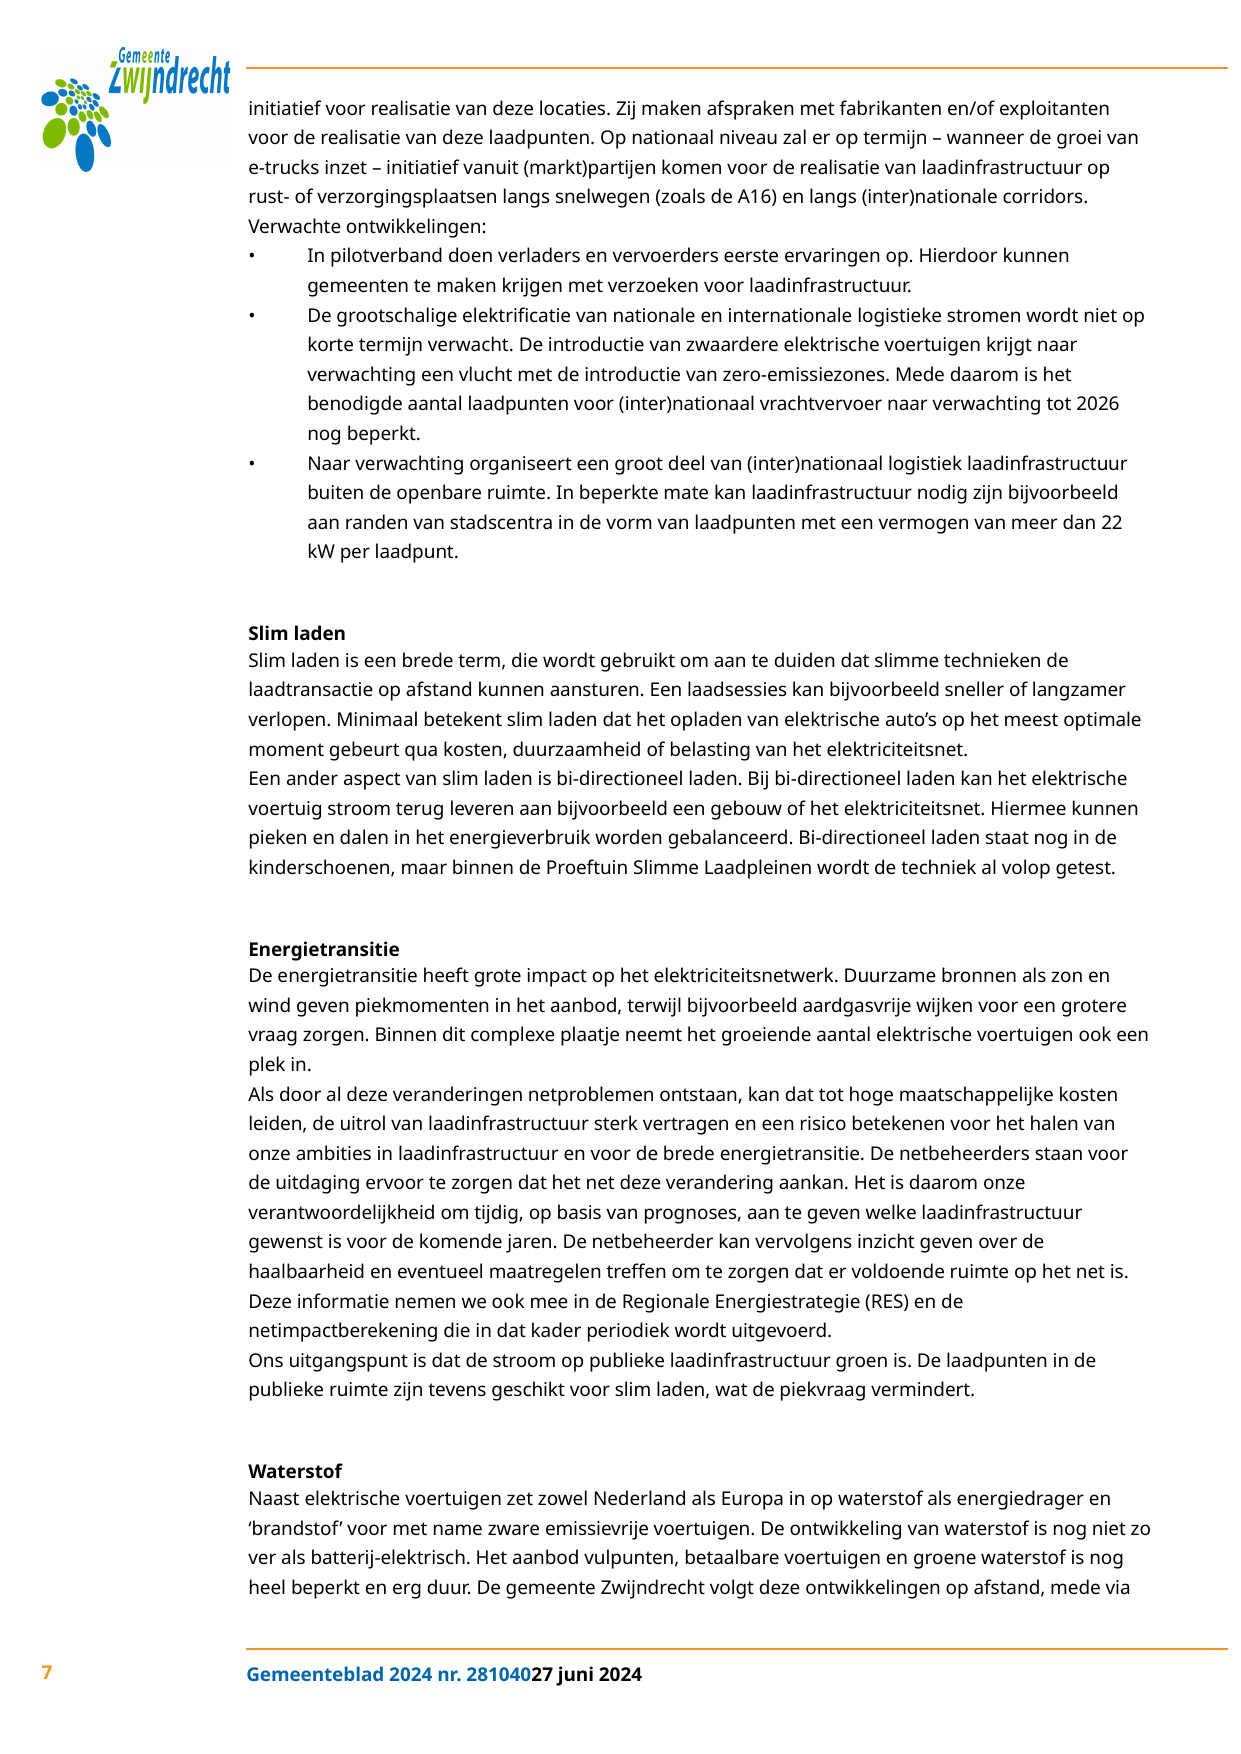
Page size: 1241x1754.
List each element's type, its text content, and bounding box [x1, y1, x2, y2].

text Verwachte ontwikkelingen: [248, 213, 1152, 239]
list De grootschalige elektrificatie van nationale en internationale logistieke stromen wordt niet op korte termijn verwacht. De introductie van zwaardere elektrische voertuigen krijgt naar verwachting een vlucht met de introductie van zero-emissiezones. Mede daarom is het benodigde aantal laadpunten voor (inter)nationaal vrachtvervoer naar verwachting tot 2026 nog beperkt. [248, 302, 1152, 446]
text Naast elektrische voertuigen zet zowel Nederland als Europa in op waterstof als energiedrager en ‘brandstof’ voor met name zware emissievrije voertuigen. De ontwikkeling van waterstof is nog niet zo ver als batterij-elektrisch. Het aanbod vulpunten, betaalbare voertuigen en groene waterstof is nog heel beperkt en erg duur. De gemeente Zwijndrecht volgt deze ontwikkelingen op afstand, mede via [248, 1485, 1152, 1599]
text Ons uitgangspunt is dat de stroom op publieke laadinfrastructuur groen is. De laadpunten in de publieke ruimte zijn tevens geschikt voor slim laden, wat de piekvraag vermindert. [248, 1347, 1152, 1402]
text Slim laden [248, 618, 1152, 647]
text Energietransitie [248, 934, 1152, 962]
text Een ander aspect van slim laden is bi-directioneel laden. Bij bi-directioneel laden kan het elektrische voertuig stroom terug leveren aan bijvoorbeeld een gebouw of het elektriciteitsnet. Hiermee kunnen pieken en dalen in het energieverbruik worden gebalanceerd. Bi-directioneel laden staat nog in de kinderschoenen, maar binnen de Proeftuin Slimme Laadpleinen wordt de techniek al volop getest. [248, 765, 1152, 880]
list In pilotverband doen verladers en vervoerders eerste ervaringen op. Hierdoor kunnen gemeenten te maken krijgen met verzoeken voor laadinfrastructuur. [248, 243, 1152, 298]
text Slim laden is een brede term, die wordt gebruikt om aan te duiden dat slimme technieken de laadtransactie op afstand kunnen aansturen. Een laadsessies kan bijvoorbeeld sneller of langzamer verlopen. Minimaal betekent slim laden dat het opladen van elektrische auto’s op het meest optimale moment gebeurt qua kosten, duurzaamheid of belasting van het elektriciteitsnet. [248, 647, 1152, 761]
text Waterstof [248, 1457, 1152, 1485]
text De energietransitie heeft grote impact op het elektriciteitsnetwerk. Duurzame bronnen als zon en wind geven piekmomenten in het aanbod, terwijl bijvoorbeeld aardgasvrije wijken voor een grotere vraag zorgen. Binnen dit complexe plaatje neemt het groeiende aantal elektrische voertuigen ook een plek in. [248, 962, 1152, 1077]
text Als door al deze veranderingen netproblemen ontstaan, kan dat tot hoge maatschappelijke kosten leiden, de uitrol van laadinfrastructuur sterk vertragen en een risico betekenen voor het halen van onze ambities in laadinfrastructuur en voor de brede energietransitie. De netbeheerders staan voor de uitdaging ervoor te zorgen dat het net deze verandering aankan. Het is daarom onze verantwoordelijkheid om tijdig, op basis van prognoses, aan te geven welke laadinfrastructuur gewenst is voor de komende jaren. De netbeheerder kan vervolgens inzicht geven over de haalbaarheid en eventueel maatregelen treffen om te zorgen dat er voldoende ruimte op het net is. [248, 1081, 1152, 1284]
list Naar verwachting organiseert een groot deel van (inter)nationaal logistiek laadinfrastructuur buiten de openbare ruimte. In beperkte mate kan laadinfrastructuur nodig zijn bijvoorbeeld aan randen van stadscentra in de vorm van laadpunten met een vermogen van meer dan 22 kW per laadpunt. [248, 450, 1152, 564]
text initiatief voor realisatie van deze locaties. Zij maken afspraken met fabrikanten en/of exploitanten voor de realisatie van deze laadpunten. Op nationaal niveau zal er op termijn – wanneer de groei van e-trucks inzet – initiatief vanuit (markt)partijen komen voor de realisatie van laadinfrastructuur op rust- of verzorgingsplaatsen langs snelwegen (zoals de A16) en langs (inter)nationale corridors. [248, 95, 1152, 209]
picture [41, 47, 231, 172]
text Deze informatie nemen we ook mee in de Regionale Energiestrategie (RES) en de netimpactberekening die in dat kader periodiek wordt uitgevoerd. [248, 1288, 1152, 1343]
